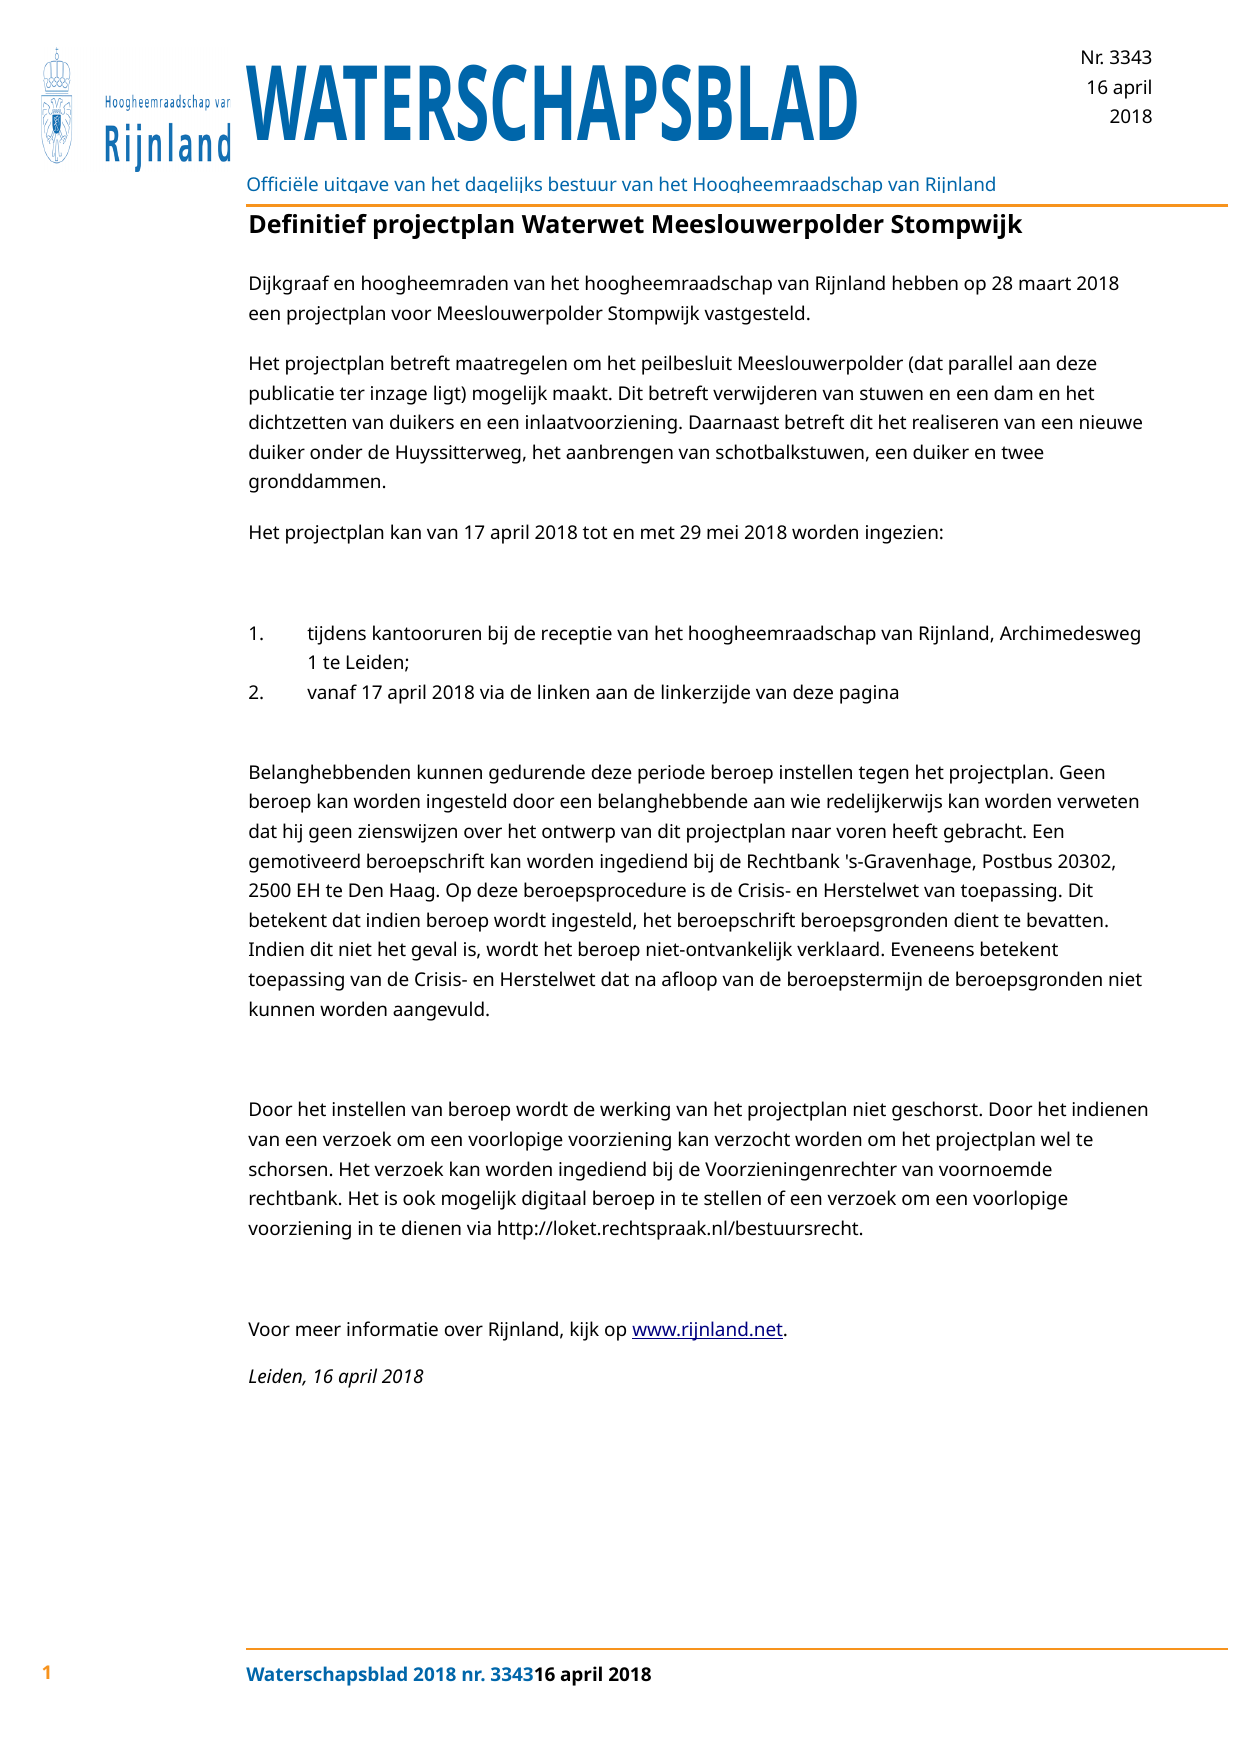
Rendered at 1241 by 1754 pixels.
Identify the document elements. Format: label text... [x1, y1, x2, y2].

list tijdens kantooruren bij de receptie van het hoogheemraadschap van Rijnland, Archimedesweg 1 te Leiden; [248, 620, 1152, 675]
list vanaf 17 april 2018 via de linken aan de linkerzijde van deze pagina [248, 679, 1152, 705]
text Definitief projectplan Waterwet Meeslouwerpolder Stompwijk [248, 207, 1152, 241]
text Belanghebbenden kunnen gedurende deze periode beroep instellen tegen het projectplan. Geen beroep kan worden ingesteld door een belanghebbende aan wie redelijkerwijs kan worden verweten dat hij geen zienswijzen over het ontwerp van dit projectplan naar voren heeft gebracht. Een gemotiveerd beroepschrift kan worden ingediend bij de Rechtbank 's-Gravenhage, Postbus 20302, 2500 EH te Den Haag. Op deze beroepsprocedure is de Crisis- en Herstelwet van toepassing. Dit betekent dat indien beroep wordt ingesteld, het beroepschrift beroepsgronden dient te bevatten. Indien dit niet het geval is, wordt het beroep niet-ontvankelijk verklaard. Eveneens betekent toepassing van de Crisis- en Herstelwet dat na afloop van de beroepstermijn de beroepsgronden niet kunnen worden aangevuld. [248, 759, 1152, 1021]
text Voor meer informatie over Rijnland, kijk op www.rijnland.net. [248, 1316, 1152, 1341]
picture [41, 47, 231, 172]
text Dijkgraaf en hoogheemraden van het hoogheemraadschap van Rijnland hebben op 28 maart 2018 een projectplan voor Meeslouwerpolder Stompwijk vastgesteld. [248, 270, 1152, 326]
text Het projectplan kan van 17 april 2018 tot en met 29 mei 2018 worden ingezien: [248, 519, 1152, 545]
text Leiden, 16 april 2018 [248, 1363, 1152, 1389]
text Door het instellen van beroep wordt de werking van het projectplan niet geschorst. Door het indienen van een verzoek om een voorlopige voorziening kan verzocht worden om het projectplan wel te schorsen. Het verzoek kan worden ingediend bij de Voorzieningenrechter van voornoemde rechtbank. Het is ook mogelijk digitaal beroep in te stellen of een verzoek om een voorlopige voorziening in te dienen via http://loket.rechtspraak.nl/bestuursrecht. [248, 1097, 1152, 1241]
text Het projectplan betreft maatregelen om het peilbesluit Meeslouwerpolder (dat parallel aan deze publicatie ter inzage ligt) mogelijk maakt. Dit betreft verwijderen van stuwen en een dam en het dichtzetten van duikers en een inlaatvoorziening. Daarnaast betreft dit het realiseren van een nieuwe duiker onder de Huyssitterweg, het aanbrengen van schotbalkstuwen, een duiker en twee gronddammen. [248, 350, 1152, 494]
